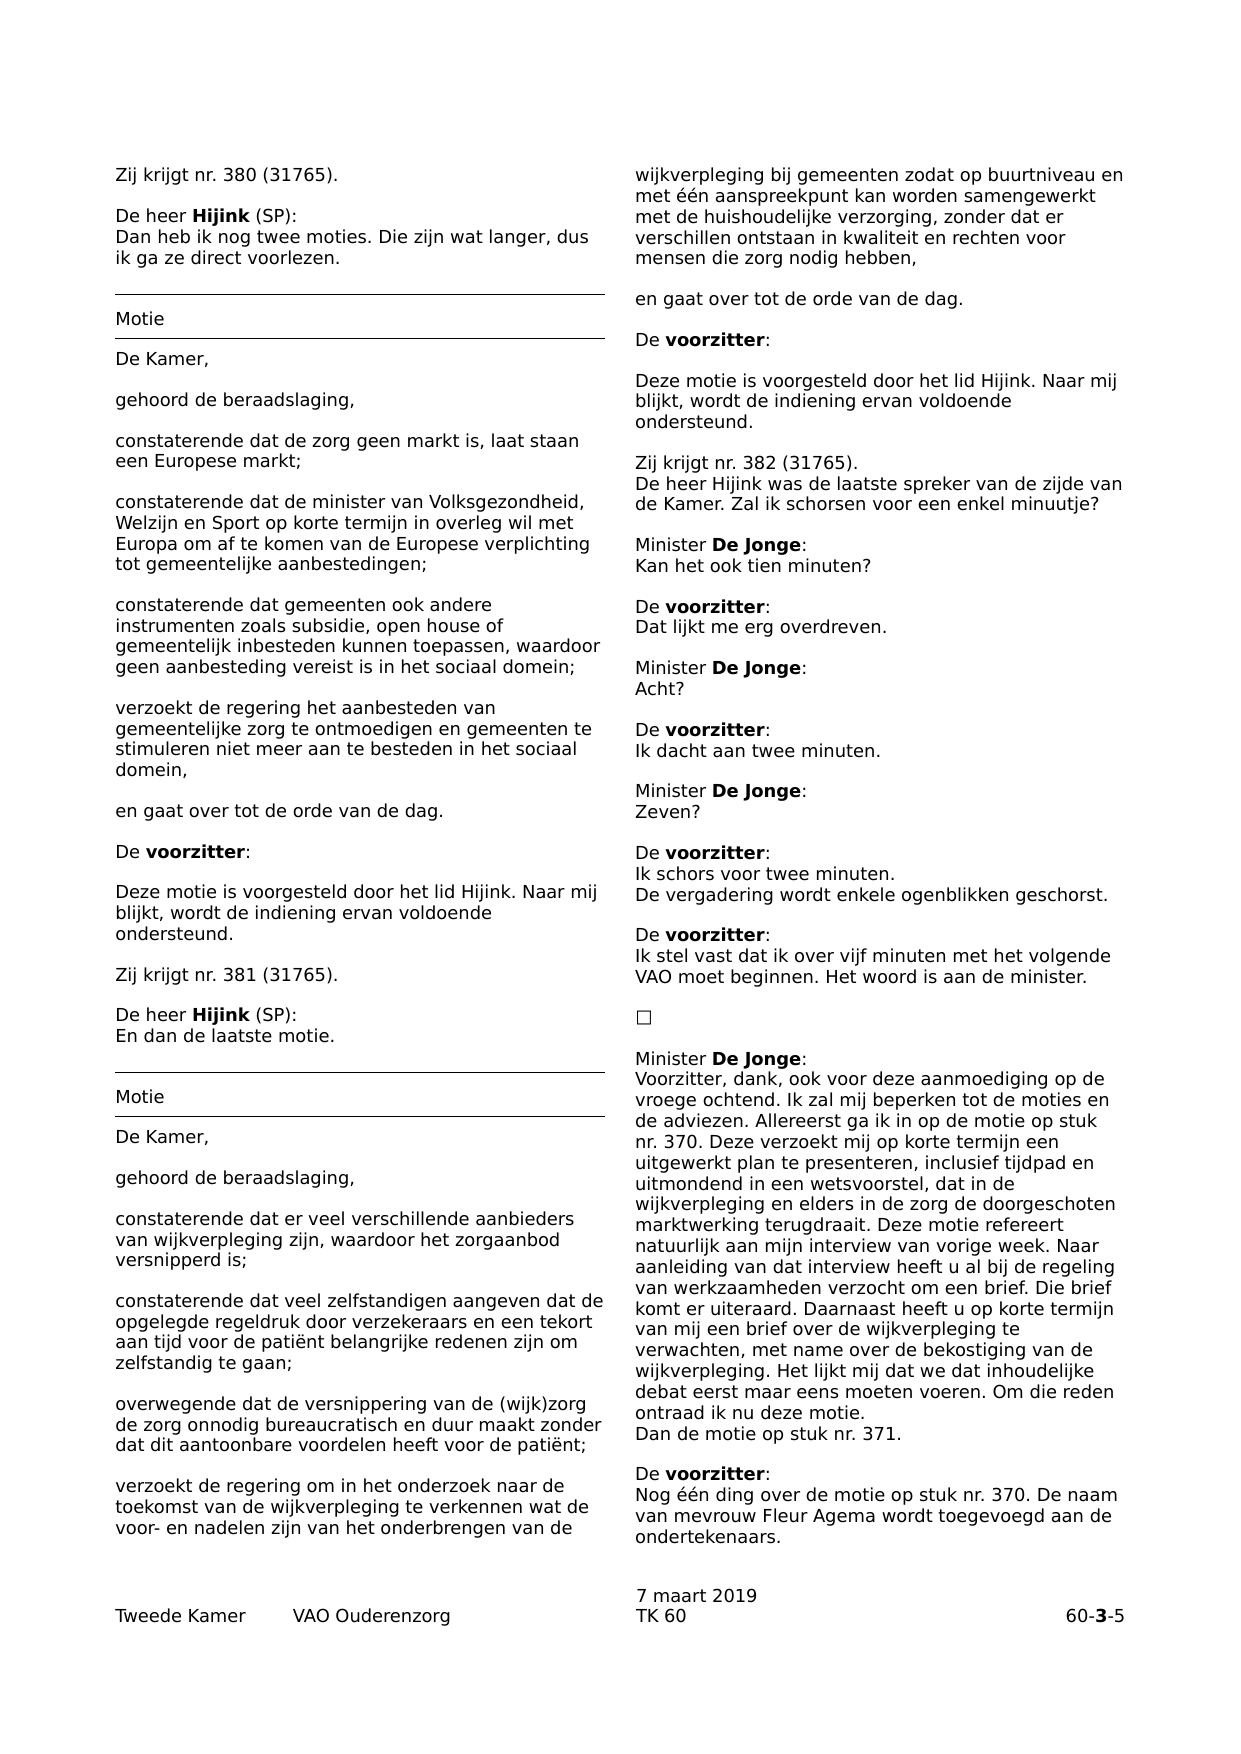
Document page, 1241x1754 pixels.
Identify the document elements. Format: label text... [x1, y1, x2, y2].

text overwegende dat de versnippering van de (wijk)zorg de zorg onnodig bureaucratisch en duur maakt zonder dat dit aantoonbare voordelen heeft voor de patiënt; [115, 1394, 605, 1456]
text De voorzitter: [635, 925, 1125, 946]
text Zij krijgt nr. 382 (31765). [635, 453, 1125, 473]
text Ik dacht aan twee minuten. [635, 740, 1125, 761]
text constaterende dat gemeenten ook andere instrumenten zoals subsidie, open house of gemeentelijk inbesteden kunnen toepassen, waardoor geen aanbesteding vereist is in het sociaal domein; [115, 595, 605, 678]
text Ik stel vast dat ik over vijf minuten met het volgende VAO moet beginnen. Het woord is aan de minister. [635, 946, 1125, 988]
text Motie [115, 1087, 605, 1107]
text Voorzitter, dank, ook voor deze aanmoediging op de vroege ochtend. Ik zal mij beperken tot de moties en de adviezen. Allereerst ga ik in op de motie op stuk nr. 370. Deze verzoekt mij op korte termijn een uitgewerkt plan te presenteren, inclusief tijdpad en uitmondend in een wetsvoorstel, dat in de wijkverpleging en elders in de zorg de doorgeschoten marktwerking terugdraait. Deze motie refereert natuurlijk aan mijn interview van vorige week. Naar aanleiding van dat interview heeft u al bij de regeling van werkzaamheden verzocht om een brief. Die brief komt er uiteraard. Daarnaast heeft u op korte termijn van mij een brief over de wijkverpleging te verwachten, met name over de bekostiging van de wijkverpleging. Het lijkt mij dat we dat inhoudelijke debat eerst maar eens moeten voeren. Om die reden ontraad ik nu deze motie. [635, 1069, 1125, 1423]
text Dan heb ik nog twee moties. Die zijn wat langer, dus ik ga ze direct voorlezen. [115, 227, 605, 268]
text gehoord de beraadslaging, [115, 1168, 605, 1189]
text Acht? [635, 679, 1125, 700]
text Zij krijgt nr. 380 (31765). [115, 165, 605, 186]
text verzoekt de regering het aanbesteden van gemeentelijke zorg te ontmoedigen en gemeenten te stimuleren niet meer aan te besteden in het sociaal domein, [115, 698, 605, 781]
text constaterende dat veel zelfstandigen aangeven dat de opgelegde regeldruk door verzekeraars en een tekort aan tijd voor de patiënt belangrijke redenen zijn om zelfstandig te gaan; [115, 1291, 605, 1374]
text Ik schors voor twee minuten. [635, 863, 1125, 884]
text Deze motie is voorgesteld door het lid Hijink. Naar mij blijkt, wordt de indiening ervan voldoende ondersteund. [115, 882, 605, 944]
text De voorzitter: [635, 720, 1125, 740]
text De vergadering wordt enkele ogenblikken geschorst. [635, 884, 1125, 905]
text Motie [115, 308, 605, 329]
text gehoord de beraadslaging, [115, 390, 605, 411]
text Minister De Jonge: [635, 658, 1125, 679]
text De voorzitter: [635, 1464, 1125, 1485]
text De voorzitter: [115, 841, 605, 862]
text Kan het ook tien minuten? [635, 556, 1125, 577]
text De voorzitter: [635, 843, 1125, 863]
text Minister De Jonge: [635, 781, 1125, 802]
text De heer Hijink was de laatste spreker van de zijde van de Kamer. Zal ik schorsen voor een enkel minuutje? [635, 473, 1125, 515]
text De Kamer, [115, 1127, 605, 1148]
text verzoekt de regering om in het onderzoek naar de toekomst van de wijkverpleging te verkennen wat de voor- en nadelen zijn van het onderbrengen van de [115, 1476, 605, 1538]
text Deze motie is voorgesteld door het lid Hijink. Naar mij blijkt, wordt de indiening ervan voldoende ondersteund. [635, 370, 1125, 433]
text Dan de motie op stuk nr. 371. [635, 1423, 1125, 1444]
text en gaat over tot de orde van de dag. [635, 289, 1125, 310]
text Minister De Jonge: [635, 535, 1125, 556]
text De heer Hijink (SP): [115, 1005, 605, 1026]
text De voorzitter: [635, 330, 1125, 350]
text Nog één ding over de motie op stuk nr. 370. De naam van mevrouw Fleur Agema wordt toegevoegd aan de ondertekenaars. [635, 1485, 1125, 1547]
text Zij krijgt nr. 381 (31765). [115, 964, 605, 985]
text Dat lijkt me erg overdreven. [635, 617, 1125, 638]
text wijkverpleging bij gemeenten zodat op buurtniveau en met één aanspreekpunt kan worden samengewerkt met de huishoudelijke verzorging, zonder dat er verschillen ontstaan in kwaliteit en rechten voor mensen die zorg nodig hebben, [635, 165, 1125, 269]
text constaterende dat de minister van Volksgezondheid, Welzijn en Sport op korte termijn in overleg wil met Europa om af te komen van de Europese verplichting tot gemeentelijke aanbestedingen; [115, 492, 605, 575]
text ⬜ [635, 1008, 1125, 1028]
text en gaat over tot de orde van de dag. [115, 801, 605, 821]
text De heer Hijink (SP): [115, 206, 605, 227]
text De voorzitter: [635, 597, 1125, 617]
text constaterende dat de zorg geen markt is, laat staan een Europese markt; [115, 431, 605, 472]
text En dan de laatste motie. [115, 1026, 605, 1047]
text Minister De Jonge: [635, 1048, 1125, 1069]
text constaterende dat er veel verschillende aanbieders van wijkverpleging zijn, waardoor het zorgaanbod versnipperd is; [115, 1209, 605, 1271]
text Zeven? [635, 802, 1125, 823]
text De Kamer, [115, 349, 605, 370]
